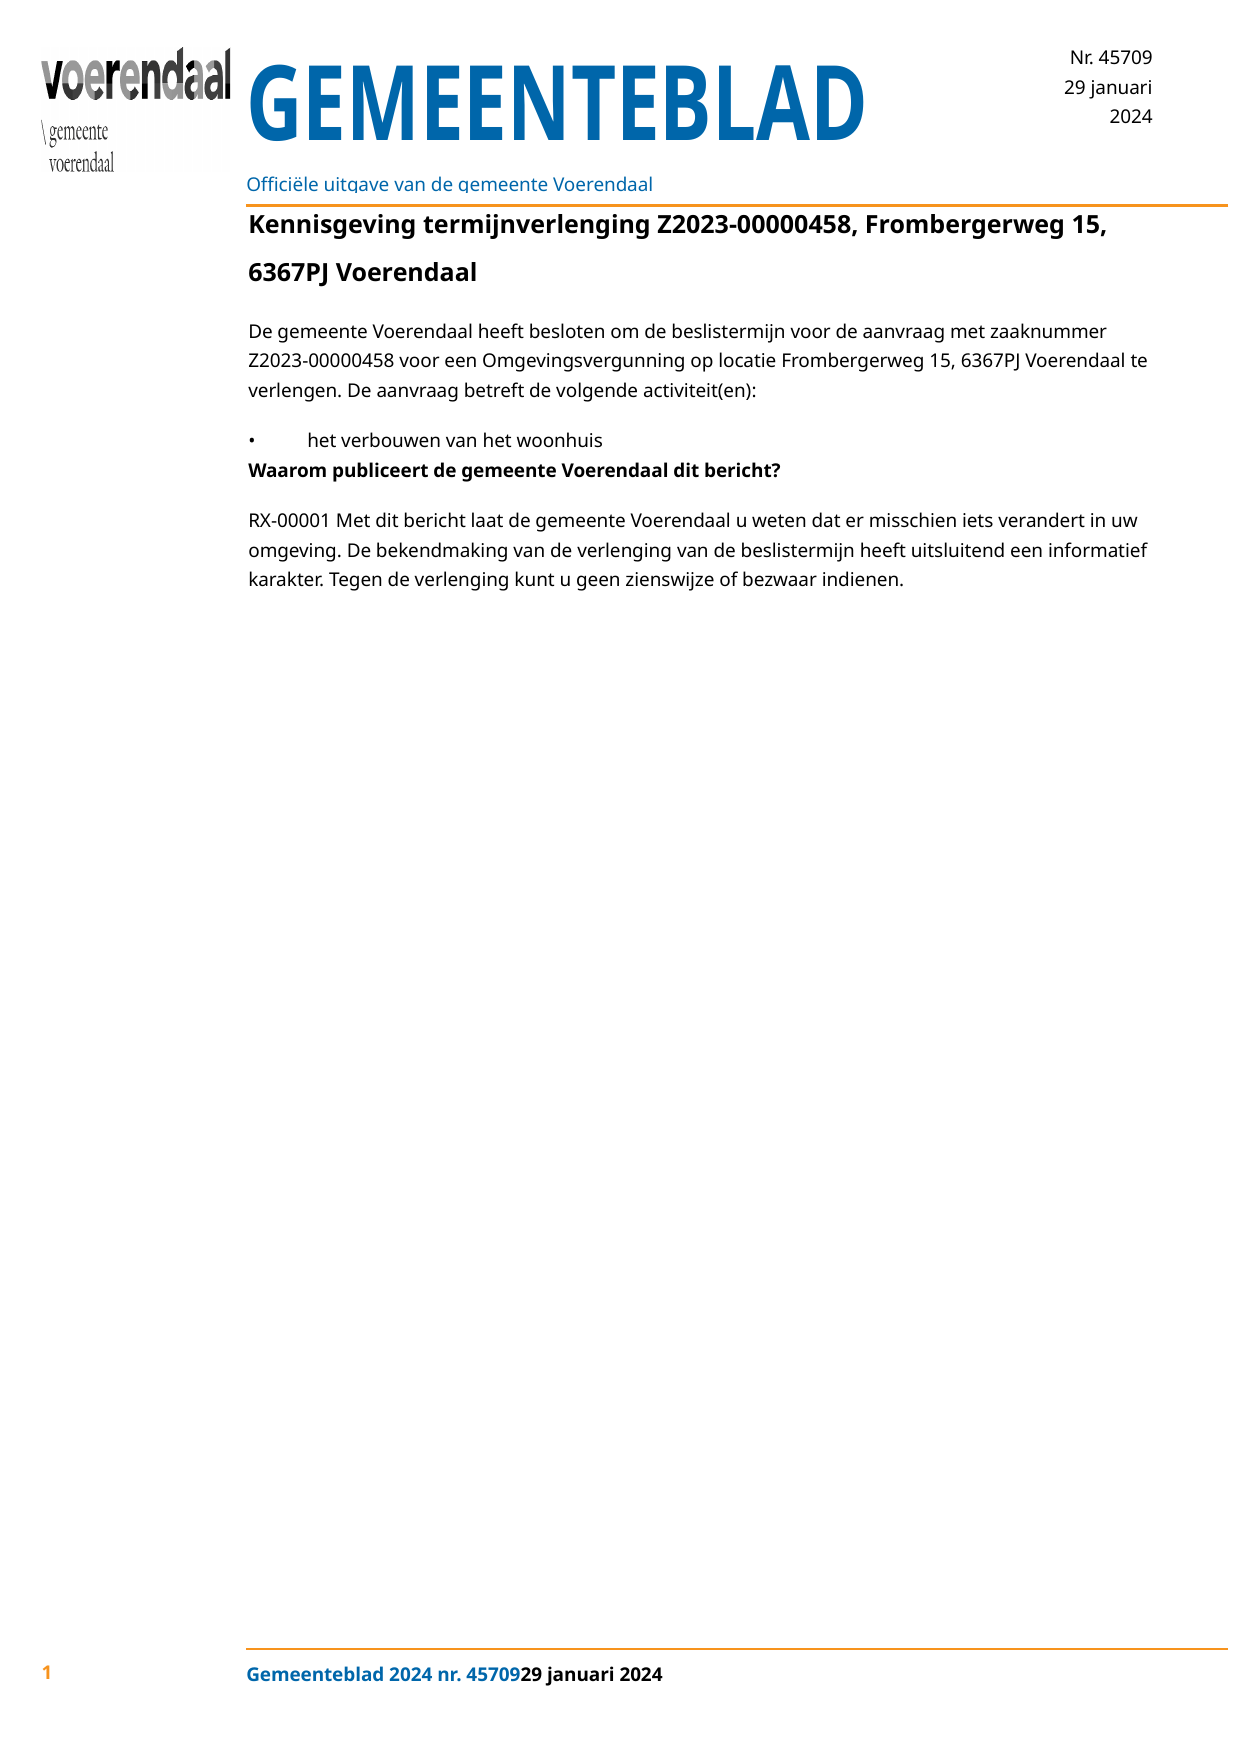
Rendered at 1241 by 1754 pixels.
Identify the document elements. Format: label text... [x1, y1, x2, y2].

text Waarom publiceert de gemeente Voerendaal dit bericht? [248, 457, 1152, 483]
text Kennisgeving termijnverlenging Z2023-00000458, Frombergerweg 15, 6367PJ Voerendaal [248, 207, 1152, 288]
picture [41, 47, 231, 172]
text RX-00001 Met dit bericht laat de gemeente Voerendaal u weten dat er misschien iets verandert in uw omgeving. De bekendmaking van de verlenging van de beslistermijn heeft uitsluitend een informatief karakter. Tegen de verlenging kunt u geen zienswijze of bezwaar indienen. [248, 507, 1152, 592]
list het verbouwen van het woonhuis [248, 427, 1152, 453]
text De gemeente Voerendaal heeft besloten om de beslistermijn voor de aanvraag met zaaknummer Z2023-00000458 voor een Omgevingsvergunning op locatie Frombergerweg 15, 6367PJ Voerendaal te verlengen. De aanvraag betreft de volgende activiteit(en): [248, 318, 1152, 403]
